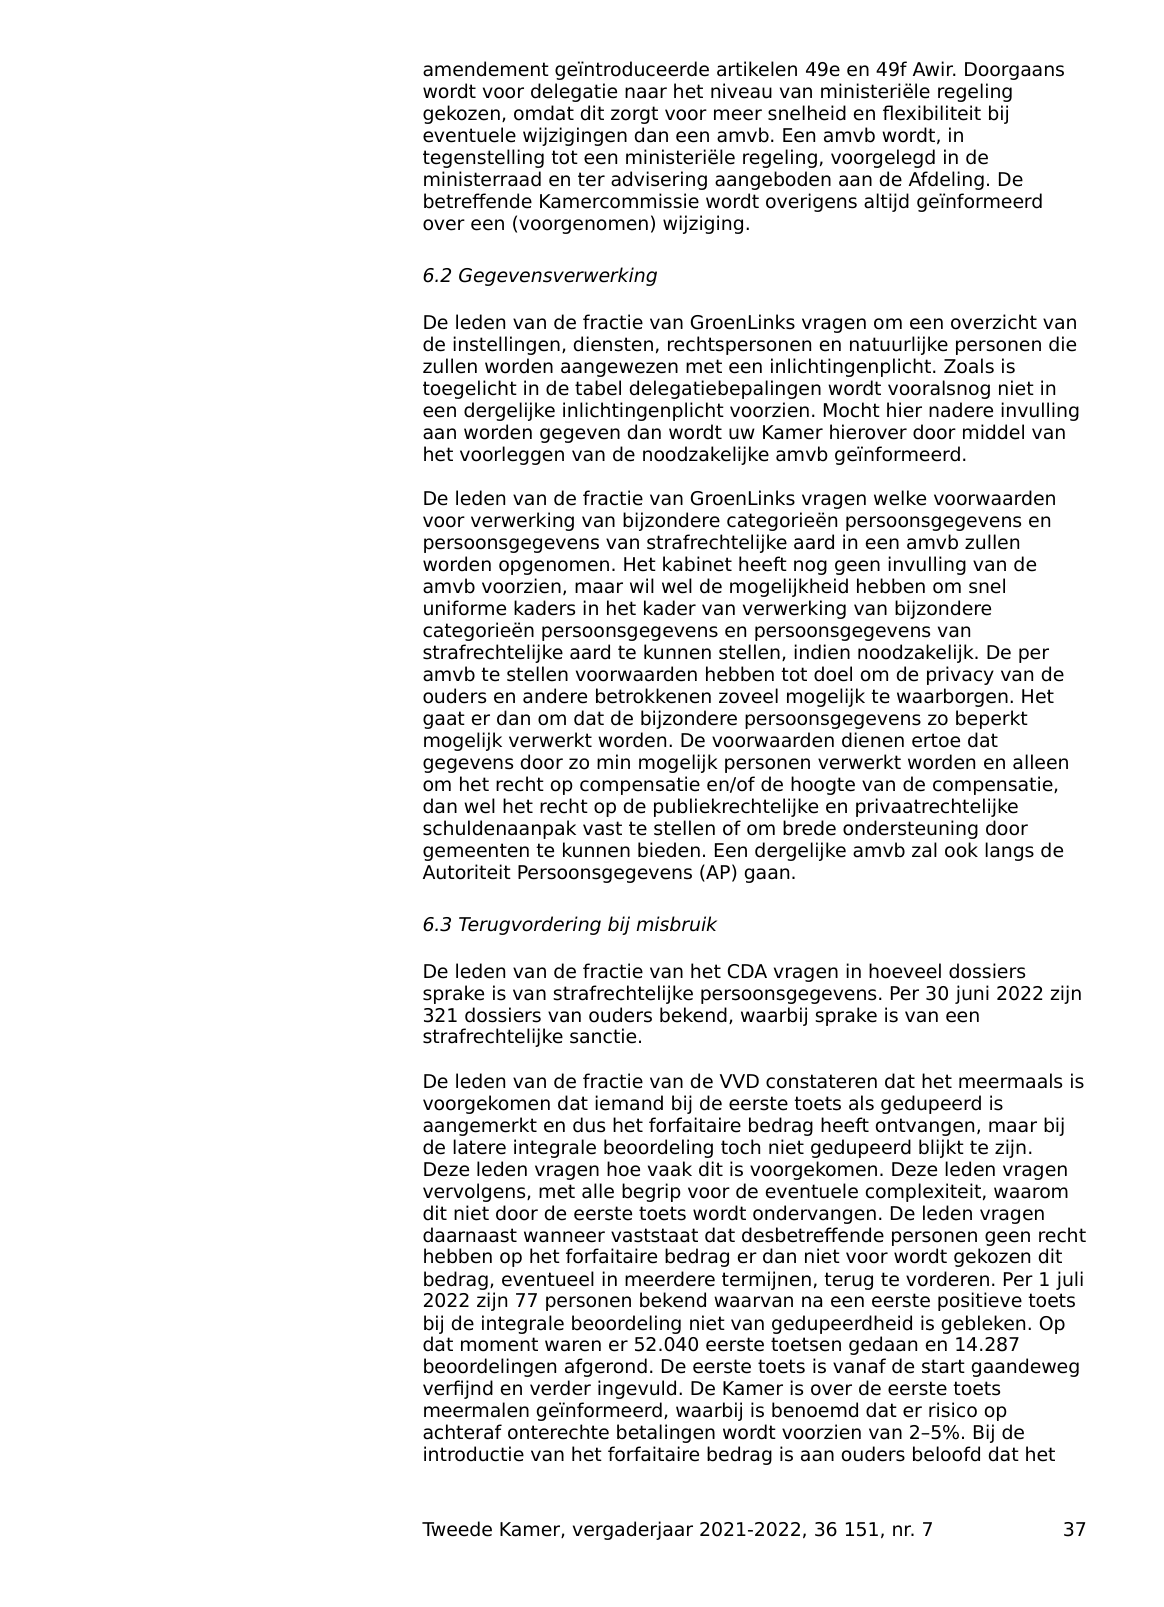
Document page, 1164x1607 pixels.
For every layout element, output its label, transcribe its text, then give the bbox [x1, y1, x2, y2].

subtitle 6.2 Gegevensverwerking [422, 265, 1087, 287]
text De leden van de fractie van GroenLinks vragen om een overzicht van de instellingen, diensten, rechtspersonen en natuurlijke personen die zullen worden aangewezen met een inlichtingenplicht. Zoals is toegelicht in de tabel delegatiebepalingen wordt vooralsnog niet in een dergelijke inlichtingenplicht voorzien. Mocht hier nadere invulling aan worden gegeven dan wordt uw Kamer hierover door middel van het voorleggen van de noodzakelijke amvb geïnformeerd. [422, 312, 1087, 466]
text De leden van de fractie van het CDA vragen in hoeveel dossiers sprake is van strafrechtelijke persoonsgegevens. Per 30 juni 2022 zijn 321 dossiers van ouders bekend, waarbij sprake is van een strafrechtelijke sanctie. [422, 961, 1087, 1048]
text De leden van de fractie van de VVD constateren dat het meermaals is voorgekomen dat iemand bij de eerste toets als gedupeerd is aangemerkt en dus het forfaitaire bedrag heeft ontvangen, maar bij de latere integrale beoordeling toch niet gedupeerd blijkt te zijn. Deze leden vragen hoe vaak dit is voorgekomen. Deze leden vragen vervolgens, met alle begrip voor de eventuele complexiteit, waarom dit niet door de eerste toets wordt ondervangen. De leden vragen daarnaast wanneer vaststaat dat desbetreffende personen geen recht hebben op het forfaitaire bedrag er dan niet voor wordt gekozen dit bedrag, eventueel in meerdere termijnen, terug te vorderen. Per 1 juli 2022 zijn 77 personen bekend waarvan na een eerste positieve toets bij de integrale beoordeling niet van gedupeerdheid is gebleken. Op dat moment waren er 52.040 eerste toetsen gedaan en 14.287 beoordelingen afgerond. De eerste toets is vanaf de start gaandeweg verfijnd en verder ingevuld. De Kamer is over de eerste toets meermalen geïnformeerd, waarbij is benoemd dat er risico op achteraf onterechte betalingen wordt voorzien van 2–5%. Bij de introductie van het forfaitaire bedrag is aan ouders beloofd dat het [422, 1071, 1087, 1466]
subtitle 6.3 Terugvordering bij misbruik [422, 913, 1087, 936]
text amendement geïntroduceerde artikelen 49e en 49f Awir. Doorgaans wordt voor delegatie naar het niveau van ministeriële regeling gekozen, omdat dit zorgt voor meer snelheid en flexibiliteit bij eventuele wijzigingen dan een amvb. Een amvb wordt, in tegenstelling tot een ministeriële regeling, voorgelegd in de ministerraad en ter advisering aangeboden aan de Afdeling. De betreffende Kamercommissie wordt overigens altijd geïnformeerd over een (voorgenomen) wijziging. [422, 59, 1087, 235]
text De leden van de fractie van GroenLinks vragen welke voorwaarden voor verwerking van bijzondere categorieën persoonsgegevens en persoonsgegevens van strafrechtelijke aard in een amvb zullen worden opgenomen. Het kabinet heeft nog geen invulling van de amvb voorzien, maar wil wel de mogelijkheid hebben om snel uniforme kaders in het kader van verwerking van bijzondere categorieën persoonsgegevens en persoonsgegevens van strafrechtelijke aard te kunnen stellen, indien noodzakelijk. De per amvb te stellen voorwaarden hebben tot doel om de privacy van de ouders en andere betrokkenen zoveel mogelijk te waarborgen. Het gaat er dan om dat de bijzondere persoonsgegevens zo beperkt mogelijk verwerkt worden. De voorwaarden dienen ertoe dat gegevens door zo min mogelijk personen verwerkt worden en alleen om het recht op compensatie en/of de hoogte van de compensatie, dan wel het recht op de publiekrechtelijke en privaatrechtelijke schuldenaanpak vast te stellen of om brede ondersteuning door gemeenten te kunnen bieden. Een dergelijke amvb zal ook langs de Autoriteit Persoonsgegevens (AP) gaan. [422, 488, 1087, 883]
